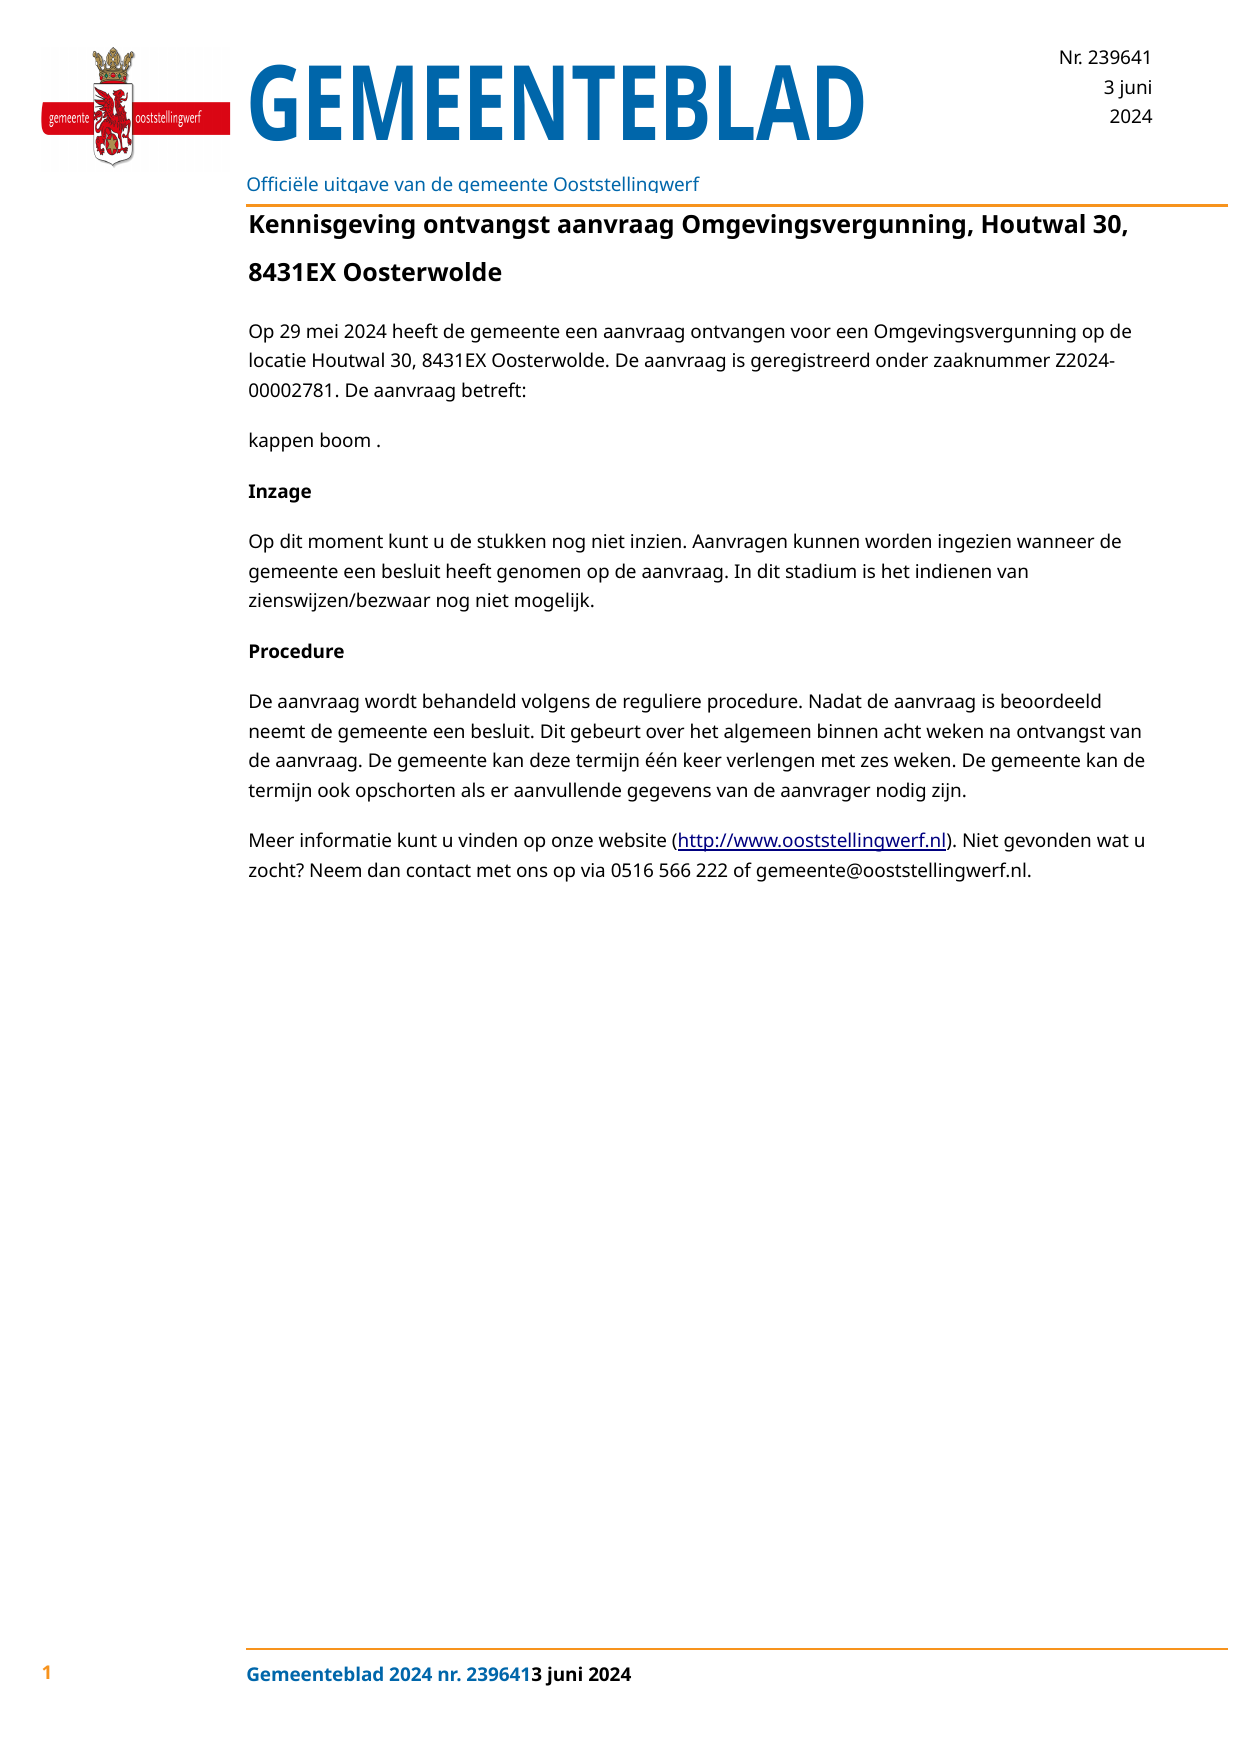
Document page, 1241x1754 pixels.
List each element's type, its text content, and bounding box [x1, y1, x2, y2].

text Inzage [248, 478, 1152, 504]
text Op dit moment kunt u de stukken nog niet inzien. Aanvragen kunnen worden ingezien wanneer de gemeente een besluit heeft genomen op de aanvraag. In dit stadium is het indienen van zienswijzen/bezwaar nog niet mogelijk. [248, 528, 1152, 613]
text Meer informatie kunt u vinden op onze website (http://www.ooststellingwerf.nl). Niet gevonden wat u zocht? Neem dan contact met ons op via 0516 566 222 of gemeente@ooststellingwerf.nl. [248, 827, 1152, 883]
text De aanvraag wordt behandeld volgens de reguliere procedure. Nadat de aanvraag is beoordeeld neemt de gemeente een besluit. Dit gebeurt over het algemeen binnen acht weken na ontvangst van de aanvraag. De gemeente kan deze termijn één keer verlengen met zes weken. De gemeente kan de termijn ook opschorten als er aanvullende gegevens van de aanvrager nodig zijn. [248, 688, 1152, 803]
text Op 29 mei 2024 heeft de gemeente een aanvraag ontvangen voor een Omgevingsvergunning op de locatie Houtwal 30, 8431EX Oosterwolde. De aanvraag is geregistreerd onder zaaknummer Z2024-00002781. De aanvraag betreft: [248, 318, 1152, 403]
text Kennisgeving ontvangst aanvraag Omgevingsvergunning, Houtwal 30, 8431EX Oosterwolde [248, 207, 1152, 288]
text Procedure [248, 638, 1152, 664]
picture [41, 47, 231, 172]
text kappen boom . [248, 427, 1152, 453]
